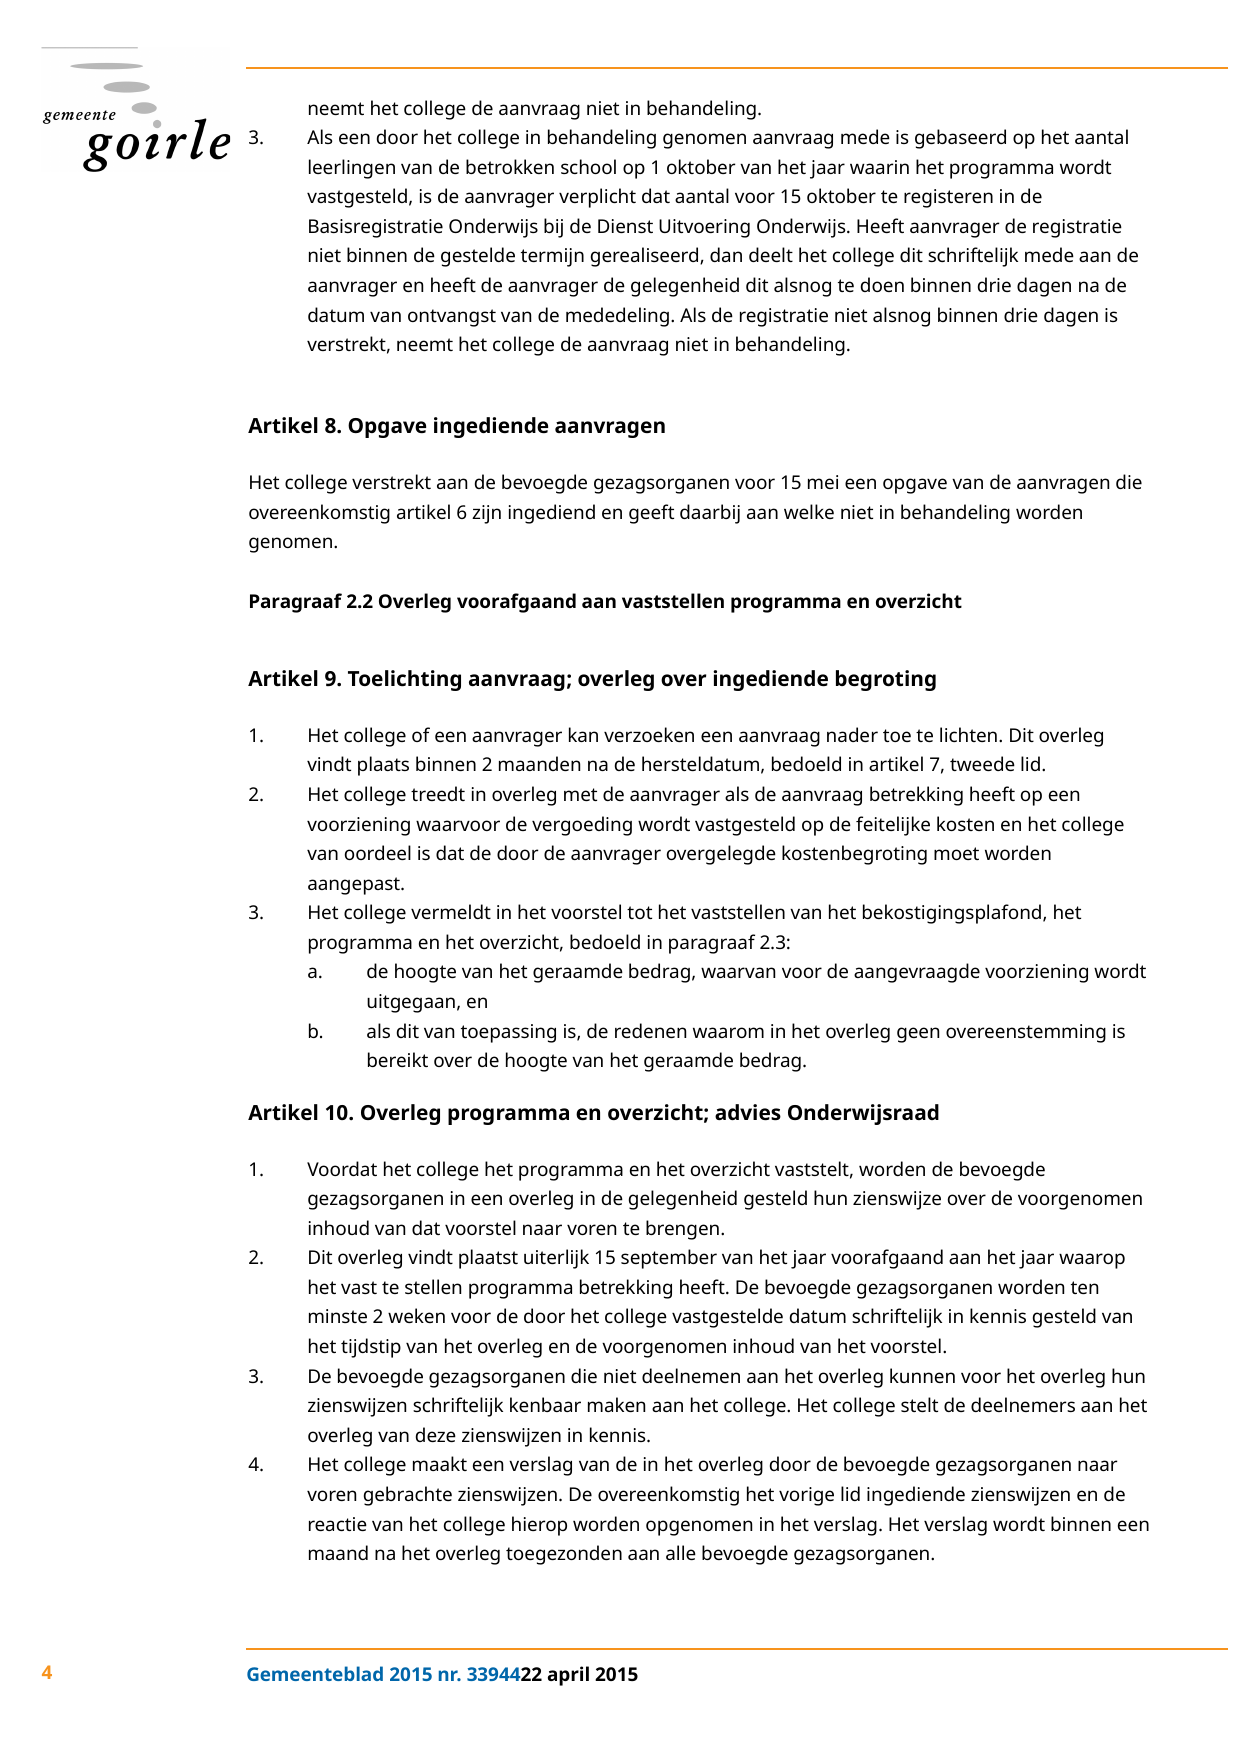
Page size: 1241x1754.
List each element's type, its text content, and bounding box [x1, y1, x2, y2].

text Paragraaf 2.2 Overleg voorafgaand aan vaststellen programma en overzicht [248, 588, 1152, 613]
list Het college of een aanvrager kan verzoeken een aanvraag nader toe te lichten. Dit overleg vindt plaats binnen 2 maanden na de hersteldatum, bedoeld in artikel 7, tweede lid. [248, 722, 1152, 777]
list Het college treedt in overleg met de aanvrager als de aanvraag betrekking heeft op een voorziening waarvoor de vergoeding wordt vastgesteld op de feitelijke kosten en het college van oordeel is dat de door de aanvrager overgelegde kostenbegroting moet worden aangepast. [248, 781, 1152, 896]
list Het college maakt een verslag van de in het overleg door de bevoegde gezagsorganen naar voren gebrachte zienswijzen. De overeenkomstig het vorige lid ingediende zienswijzen en de reactie van het college hierop worden opgenomen in het verslag. Het verslag wordt binnen een maand na het overleg toegezonden aan alle bevoegde gezagsorganen. [248, 1452, 1152, 1566]
text Artikel 8. Opgave ingediende aanvragen [248, 411, 1152, 440]
text Het college verstrekt aan de bevoegde gezagsorganen voor 15 mei een opgave van de aanvragen die overeenkomstig artikel 6 zijn ingediend en geeft daarbij aan welke niet in behandeling worden genomen. [248, 469, 1152, 554]
list Het college vermeldt in het voorstel tot het vaststellen van het bekostigingsplafond, het programma en het overzicht, bedoeld in paragraaf 2.3: [248, 899, 1152, 955]
list als dit van toepassing is, de redenen waarom in het overleg geen overeenstemming is bereikt over de hoogte van het geraamde bedrag. [307, 1018, 1152, 1073]
text Artikel 9. Toelichting aanvraag; overleg over ingediende begroting [248, 664, 1152, 692]
list Voordat het college het programma en het overzicht vaststelt, worden de bevoegde gezagsorganen in een overleg in de gelegenheid gesteld hun zienswijze over de voorgenomen inhoud van dat voorstel naar voren te brengen. [248, 1156, 1152, 1241]
text Artikel 10. Overleg programma en overzicht; advies Onderwijsraad [248, 1098, 1152, 1126]
list De bevoegde gezagsorganen die niet deelnemen aan het overleg kunnen voor het overleg hun zienswijzen schriftelijk kenbaar maken aan het college. Het college stelt de deelnemers aan het overleg van deze zienswijzen in kennis. [248, 1363, 1152, 1448]
list neemt het college de aanvraag niet in behandeling. [248, 95, 1152, 121]
list Als een door het college in behandeling genomen aanvraag mede is gebaseerd op het aantal leerlingen van de betrokken school op 1 oktober van het jaar waarin het programma wordt vastgesteld, is de aanvrager verplicht dat aantal voor 15 oktober te registeren in de Basisregistratie Onderwijs bij de Dienst Uitvoering Onderwijs. Heeft aanvrager de registratie niet binnen de gestelde termijn gerealiseerd, dan deelt het college dit schriftelijk mede aan de aanvrager en heeft de aanvrager de gelegenheid dit alsnog te doen binnen drie dagen na de datum van ontvangst van de mededeling. Als de registratie niet alsnog binnen drie dagen is verstrekt, neemt het college de aanvraag niet in behandeling. [248, 124, 1152, 357]
list de hoogte van het geraamde bedrag, waarvan voor de aangevraagde voorziening wordt uitgegaan, en [307, 959, 1152, 1014]
list Dit overleg vindt plaatst uiterlijk 15 september van het jaar voorafgaand aan het jaar waarop het vast te stellen programma betrekking heeft. De bevoegde gezagsorganen worden ten minste 2 weken voor de door het college vastgestelde datum schriftelijk in kennis gesteld van het tijdstip van het overleg en de voorgenomen inhoud van het voorstel. [248, 1244, 1152, 1359]
picture [41, 47, 231, 172]
